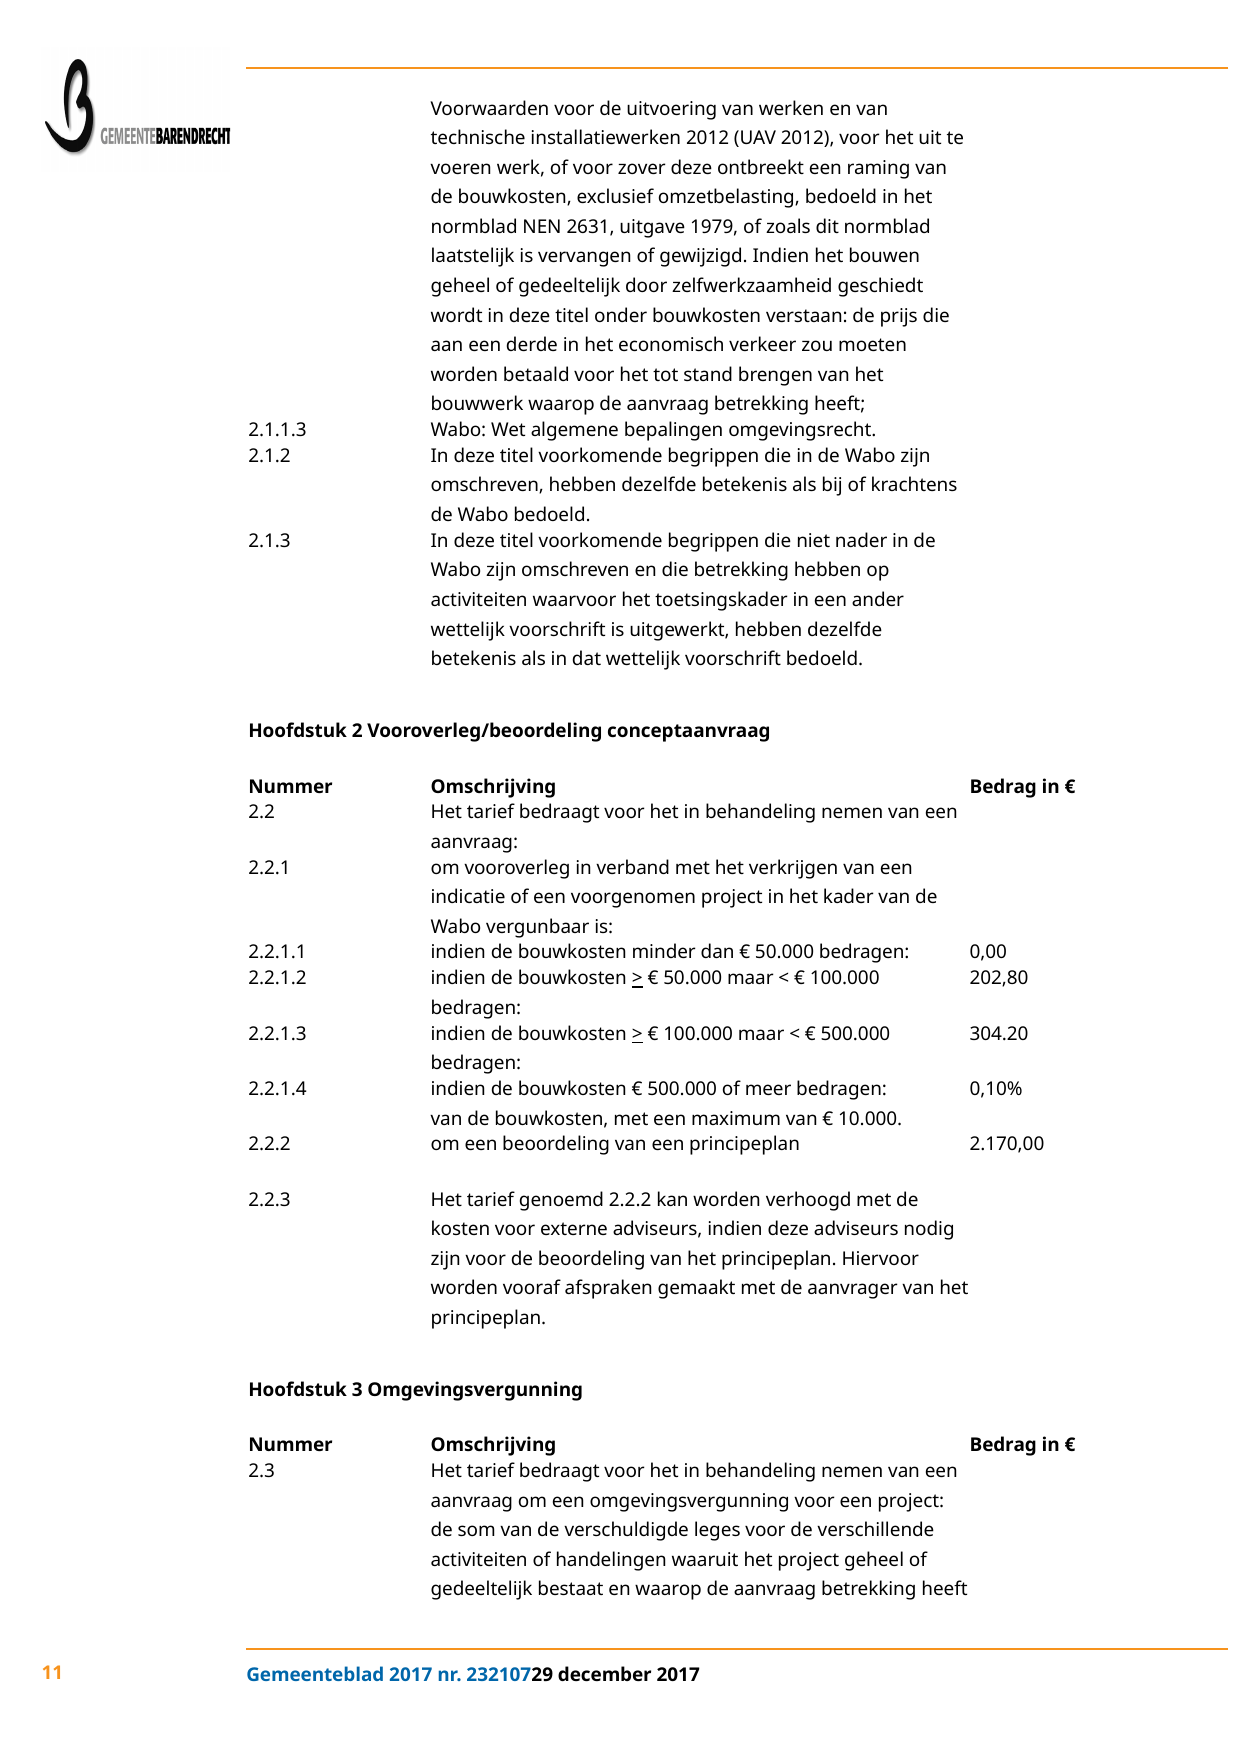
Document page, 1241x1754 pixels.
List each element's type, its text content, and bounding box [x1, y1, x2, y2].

table_cell 0,00 [969, 939, 1152, 964]
table_cell Het tarief bedraagt voor het in behandeling nemen van een aanvraag: [430, 799, 969, 854]
table_cell 0,10% [969, 1075, 1152, 1130]
table_cell 2.3 [248, 1457, 430, 1601]
table_cell indien de bouwkosten > € 50.000 maar < € 100.000 bedragen: [430, 965, 969, 1020]
table_cell 2.2.1.3 [248, 1020, 430, 1075]
table_cell [969, 527, 1152, 671]
table_header Nummer [248, 773, 430, 798]
table_cell Wabo: Wet algemene bepalingen omgevingsrecht. [430, 416, 969, 442]
table_cell 2.2.2 [248, 1130, 430, 1186]
table_cell [969, 1457, 1152, 1601]
table_cell 2.1.3 [248, 527, 430, 671]
table_cell 304.20 [969, 1020, 1152, 1075]
table_header Nummer [248, 1432, 430, 1457]
table_cell Het tarief bedraagt voor het in behandeling nemen van een aanvraag om een omgevingsvergunning voor een project: de som van de verschuldigde leges voor de verschillende activiteiten of handelingen waaruit het project geheel of gedeeltelijk bestaat en waarop de aanvraag betrekking heeft [430, 1457, 969, 1601]
table_cell 2.2.1.2 [248, 965, 430, 1020]
table_cell [969, 799, 1152, 854]
picture [41, 47, 231, 172]
table_cell indien de bouwkosten minder dan € 50.000 bedragen: [430, 939, 969, 964]
table_cell Het tarief genoemd 2.2.2 kan worden verhoogd met de kosten voor externe adviseurs, indien deze adviseurs nodig zijn voor de beoordeling van het principeplan. Hiervoor worden vooraf afspraken gemaakt met de aanvrager van het principeplan. [430, 1186, 969, 1330]
table_cell 2.2.1.4 [248, 1075, 430, 1130]
table_cell Voorwaarden voor de uitvoering van werken en van technische installatiewerken 2012 (UAV 2012), voor het uit te voeren werk, of voor zover deze ontbreekt een raming van de bouwkosten, exclusief omzetbelasting, bedoeld in het normblad NEN 2631, uitgave 1979, of zoals dit normblad laatstelijk is vervangen of gewijzigd. Indien het bouwen geheel of gedeeltelijk door zelfwerkzaamheid geschiedt wordt in deze titel onder bouwkosten verstaan: de prijs die aan een derde in het economisch verkeer zou moeten worden betaald voor het tot stand brengen van het bouwwerk waarop de aanvraag betrekking heeft; [430, 95, 969, 416]
table_cell om een beoordeling van een principeplan [430, 1130, 969, 1186]
table_header Bedrag in € [969, 773, 1152, 798]
table_cell indien de bouwkosten € 500.000 of meer bedragen: van de bouwkosten, met een maximum van € 10.000. [430, 1075, 969, 1130]
table_cell 202,80 [969, 965, 1152, 1020]
table_cell [969, 854, 1152, 939]
table_cell 2.1.1.3 [248, 416, 430, 442]
table_cell 2.2.3 [248, 1186, 430, 1330]
table_cell [969, 442, 1152, 527]
table_header Omschrijving [430, 1432, 969, 1457]
table_cell indien de bouwkosten > € 100.000 maar < € 500.000 bedragen: [430, 1020, 969, 1075]
table_cell 2.170,00 [969, 1130, 1152, 1186]
table_cell 2.1.2 [248, 442, 430, 527]
table_cell 2.2.1.1 [248, 939, 430, 964]
table_cell In deze titel voorkomende begrippen die niet nader in de Wabo zijn omschreven en die betrekking hebben op activiteiten waarvoor het toetsingskader in een ander wettelijk voorschrift is uitgewerkt, hebben dezelfde betekenis als in dat wettelijk voorschrift bedoeld. [430, 527, 969, 671]
table_cell 2.2.1 [248, 854, 430, 939]
text Hoofdstuk 3 Omgevingsvergunning [248, 1376, 1152, 1402]
table_cell [969, 95, 1152, 416]
table_cell [969, 1186, 1152, 1330]
table_cell om vooroverleg in verband met het verkrijgen van een indicatie of een voorgenomen project in het kader van de Wabo vergunbaar is: [430, 854, 969, 939]
table_cell [248, 95, 430, 416]
table_cell In deze titel voorkomende begrippen die in de Wabo zijn omschreven, hebben dezelfde betekenis als bij of krachtens de Wabo bedoeld. [430, 442, 969, 527]
table_cell [969, 416, 1152, 442]
table_header Omschrijving [430, 773, 969, 798]
table_cell 2.2 [248, 799, 430, 854]
text Hoofdstuk 2 Vooroverleg/beoordeling conceptaanvraag [248, 717, 1152, 743]
table_header Bedrag in € [969, 1432, 1152, 1457]
